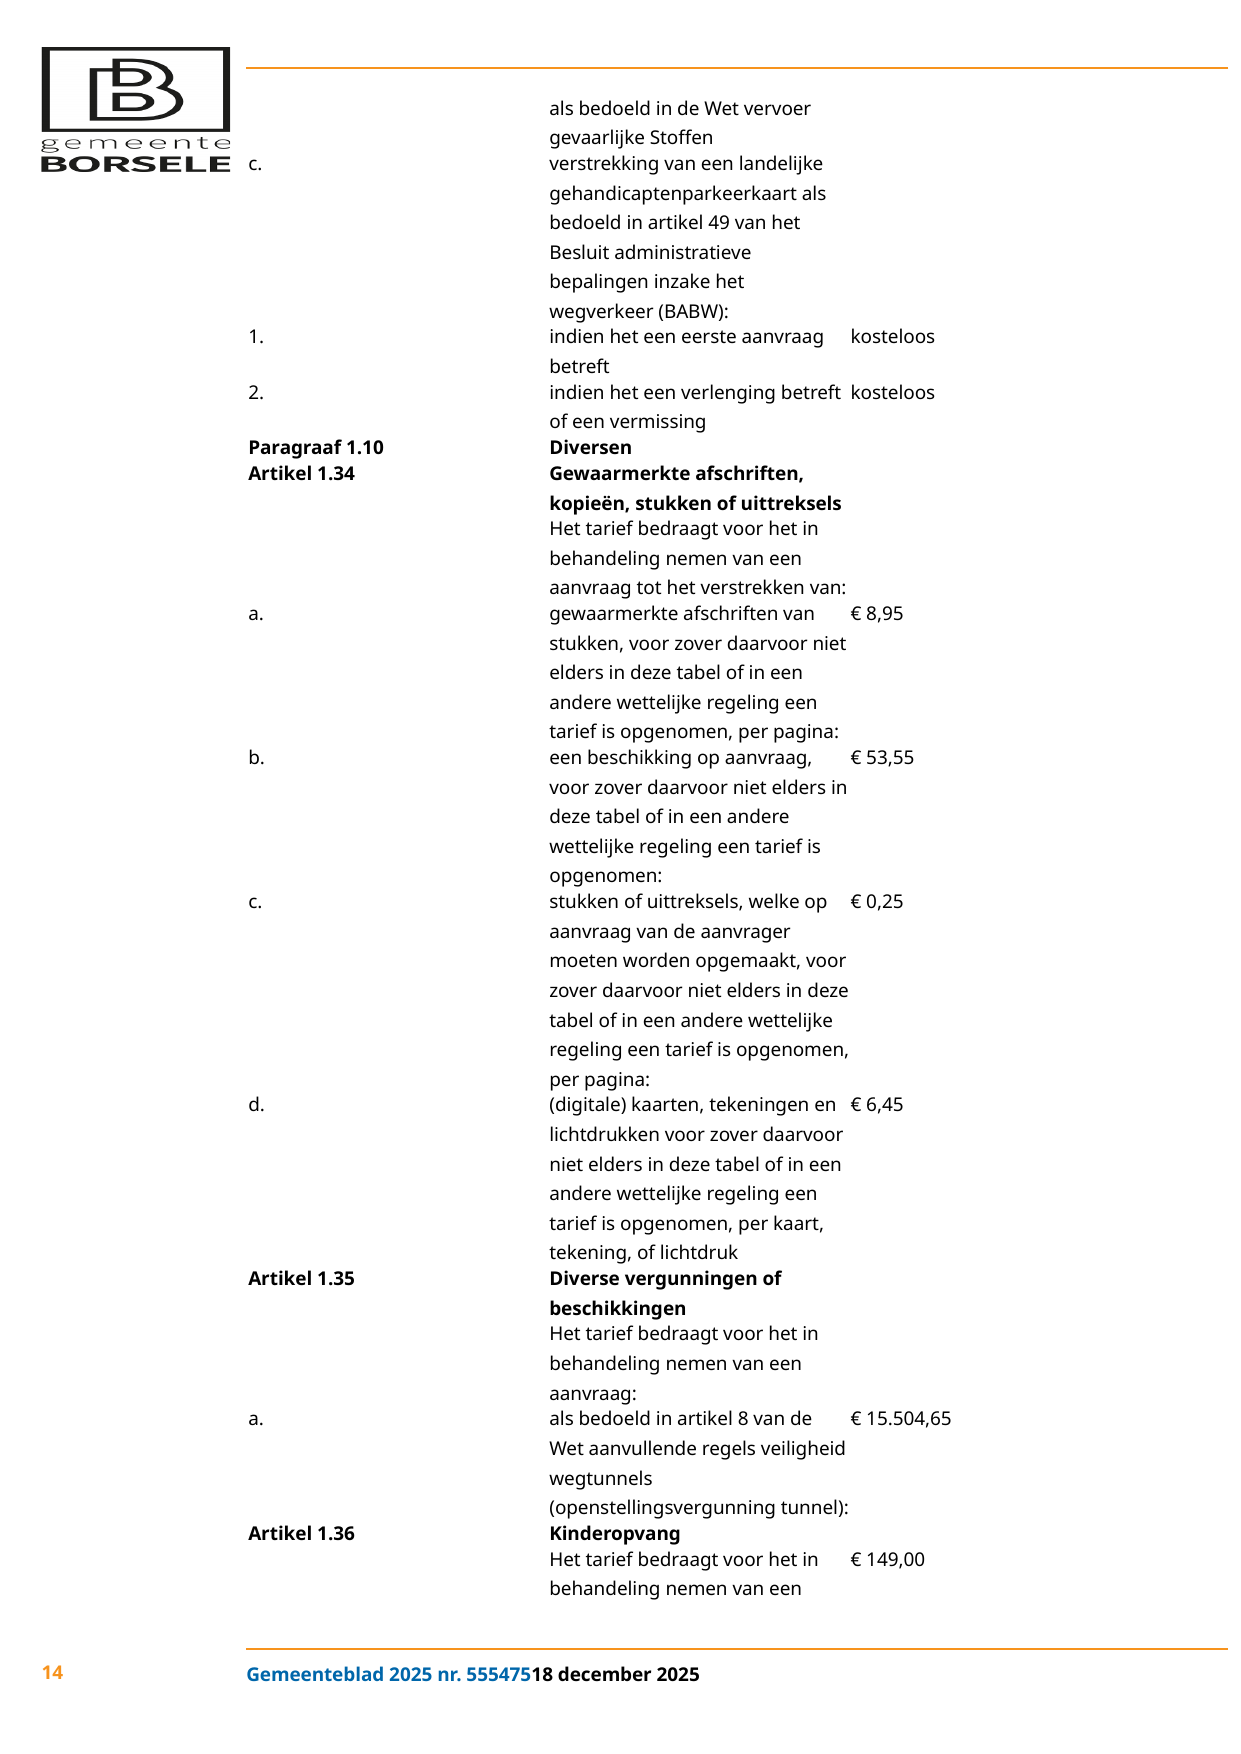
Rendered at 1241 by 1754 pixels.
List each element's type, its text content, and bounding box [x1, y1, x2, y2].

table_cell [850, 95, 1152, 150]
table_cell [850, 460, 1152, 515]
table_cell Kinderopvang [549, 1520, 850, 1546]
table_cell Het tarief bedraagt voor het in behandeling nemen van een aanvraag: [549, 1321, 850, 1406]
table_cell een beschikking op aanvraag, voor zover daarvoor niet elders in deze tabel of in een andere wettelijke regeling een tarief is opgenomen: [549, 744, 850, 888]
table_cell [850, 150, 1152, 324]
table_cell a. [248, 1406, 549, 1520]
table_cell [248, 1546, 549, 1601]
table_cell € 15.504,65 [850, 1406, 1152, 1520]
table_cell kosteloos [850, 379, 1152, 434]
table_cell c. [248, 889, 549, 1092]
table_cell € 8,95 [850, 600, 1152, 744]
table_cell als bedoeld in de Wet vervoer gevaarlijke Stoffen [549, 95, 850, 150]
table_cell Diversen [549, 434, 850, 460]
table_cell Gewaarmerkte afschriften, kopieën, stukken of uittreksels [549, 460, 850, 515]
table_cell indien het een eerste aanvraag betreft [549, 324, 850, 379]
table_cell [248, 1321, 549, 1406]
table_cell [248, 95, 549, 150]
table_cell [850, 1265, 1152, 1321]
table_cell d. [248, 1092, 549, 1265]
table_cell [248, 515, 549, 600]
table_cell Diverse vergunningen of beschikkingen [549, 1265, 850, 1321]
table_cell € 0,25 [850, 889, 1152, 1092]
table_cell Artikel 1.35 [248, 1265, 549, 1321]
table_cell als bedoeld in artikel 8 van de Wet aanvullende regels veiligheid wegtunnels (openstellingsvergunning tunnel): [549, 1406, 850, 1520]
table_cell [850, 515, 1152, 600]
table_cell indien het een verlenging betreft of een vermissing [549, 379, 850, 434]
table_cell 1. [248, 324, 549, 379]
table_cell c. [248, 150, 549, 324]
table_cell € 149,00 [850, 1546, 1152, 1601]
table_cell kosteloos [850, 324, 1152, 379]
table_cell € 6,45 [850, 1092, 1152, 1265]
table_cell [850, 434, 1152, 460]
table_cell stukken of uittreksels, welke op aanvraag van de aanvrager moeten worden opgemaakt, voor zover daarvoor niet elders in deze tabel of in een andere wettelijke regeling een tarief is opgenomen, per pagina: [549, 889, 850, 1092]
table_cell Artikel 1.34 [248, 460, 549, 515]
table_cell verstrekking van een landelijke gehandicaptenparkeerkaart als bedoeld in artikel 49 van het Besluit administratieve bepalingen inzake het wegverkeer (BABW): [549, 150, 850, 324]
table_cell [850, 1520, 1152, 1546]
table_cell Paragraaf 1.10 [248, 434, 549, 460]
table_cell (digitale) kaarten, tekeningen en lichtdrukken voor zover daarvoor niet elders in deze tabel of in een andere wettelijke regeling een tarief is opgenomen, per kaart, tekening, of lichtdruk [549, 1092, 850, 1265]
table_cell gewaarmerkte afschriften van stukken, voor zover daarvoor niet elders in deze tabel of in een andere wettelijke regeling een tarief is opgenomen, per pagina: [549, 600, 850, 744]
table_cell a. [248, 600, 549, 744]
table_cell b. [248, 744, 549, 888]
table_cell 2. [248, 379, 549, 434]
table_cell Het tarief bedraagt voor het in behandeling nemen van een [549, 1546, 850, 1601]
table_cell [850, 1321, 1152, 1406]
table_cell Artikel 1.36 [248, 1520, 549, 1546]
table_cell Het tarief bedraagt voor het in behandeling nemen van een aanvraag tot het verstrekken van: [549, 515, 850, 600]
picture [41, 47, 231, 172]
table_cell € 53,55 [850, 744, 1152, 888]
